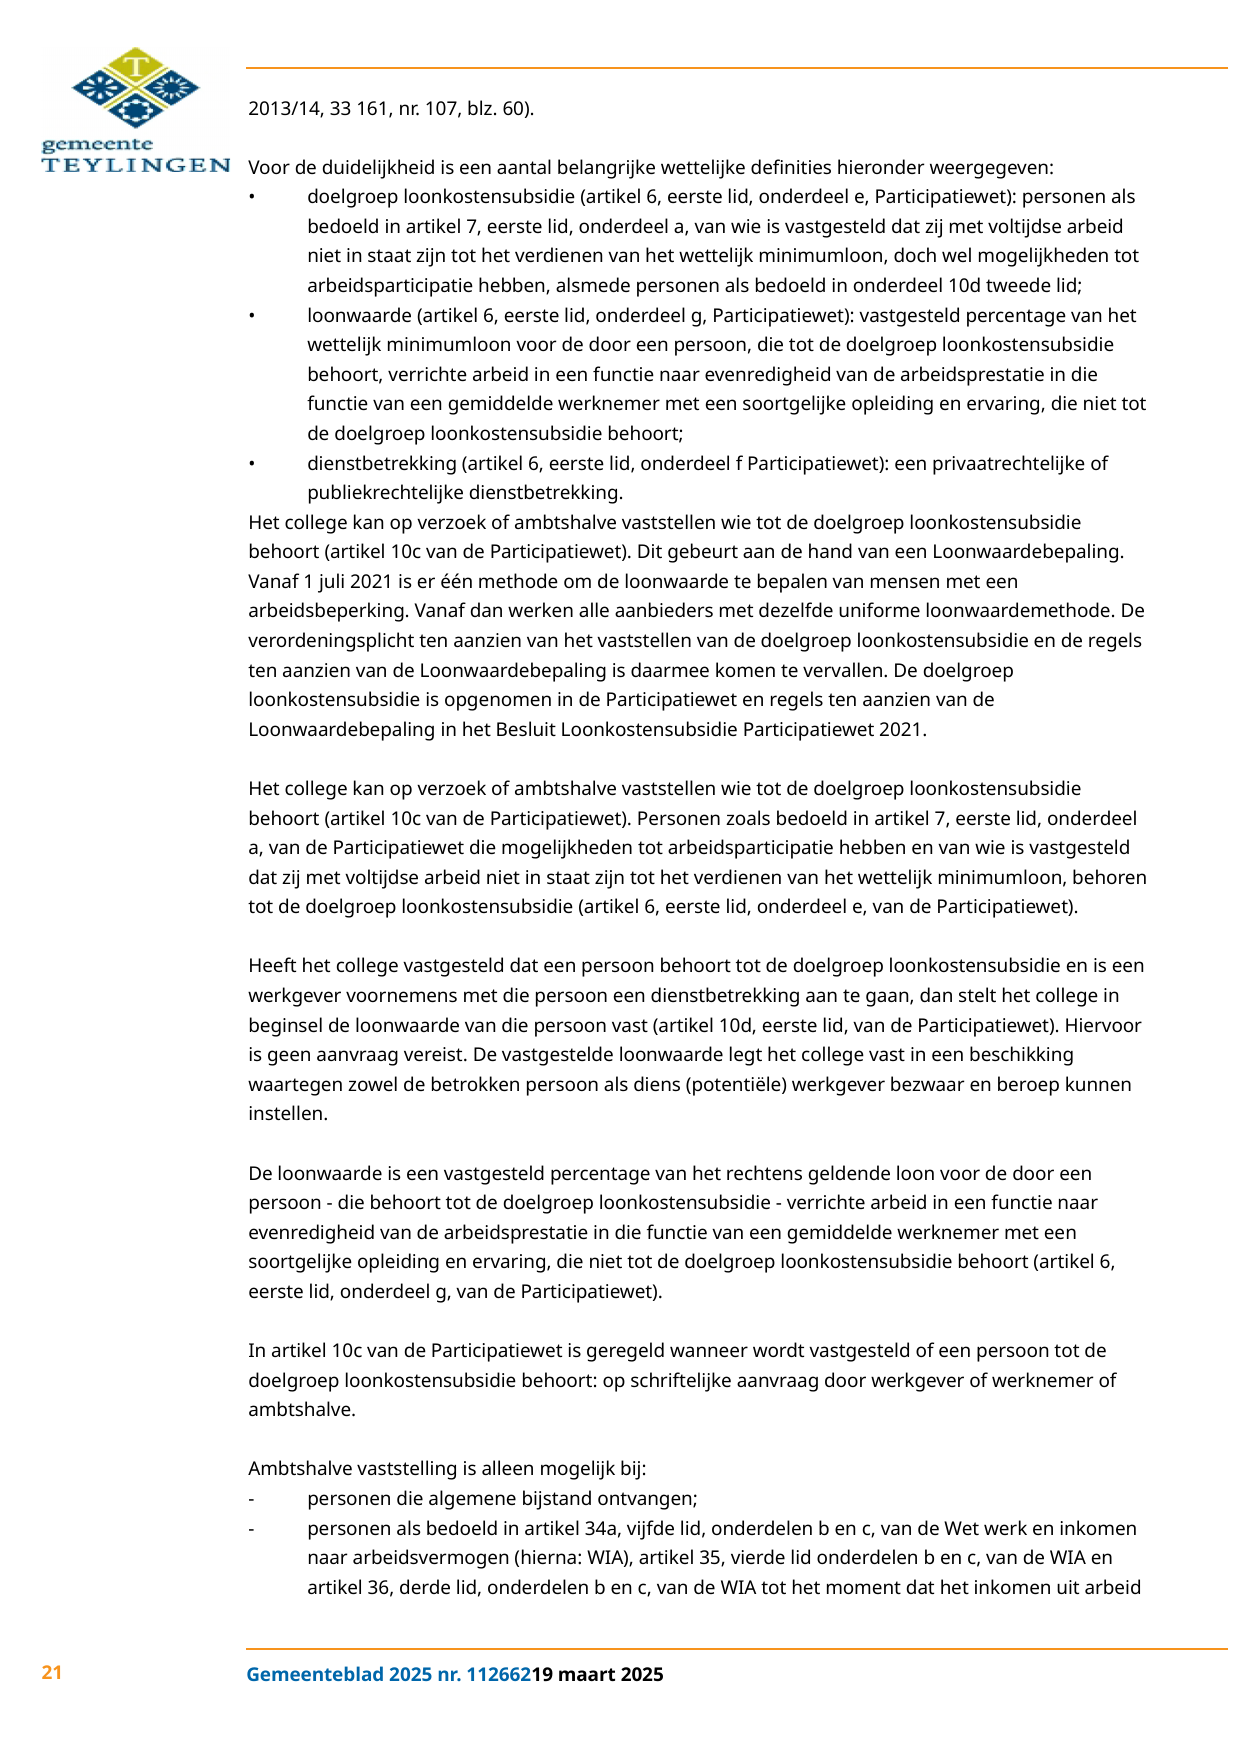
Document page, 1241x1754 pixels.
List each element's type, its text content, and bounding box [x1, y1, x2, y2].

list doelgroep loonkostensubsidie (artikel 6, eerste lid, onderdeel e, Participatiewet): personen als bedoeld in artikel 7, eerste lid, onderdeel a, van wie is vastgesteld dat zij met voltijdse arbeid niet in staat zijn tot het verdienen van het wettelijk minimumloon, doch wel mogelijkheden tot arbeidsparticipatie hebben, alsmede personen als bedoeld in onderdeel 10d tweede lid; [248, 183, 1152, 298]
text Het college kan op verzoek of ambtshalve vaststellen wie tot de doelgroep loonkostensubsidie behoort (artikel 10c van de Participatiewet). Dit gebeurt aan de hand van een Loonwaardebepaling. Vanaf 1 juli 2021 is er één methode om de loonwaarde te bepalen van mensen met een arbeidsbeperking. Vanaf dan werken alle aanbieders met dezelfde uniforme loonwaardemethode. De verordeningsplicht ten aanzien van het vaststellen van de doelgroep loonkostensubsidie en de regels ten aanzien van de Loonwaardebepaling is daarmee komen te vervallen. De doelgroep loonkostensubsidie is opgenomen in de Participatiewet en regels ten aanzien van de Loonwaardebepaling in het Besluit Loonkostensubsidie Participatiewet 2021. [248, 509, 1152, 742]
text instellen. [248, 1101, 1152, 1126]
text Ambtshalve vaststelling is alleen mogelijk bij: [248, 1456, 1152, 1481]
text Het college kan op verzoek of ambtshalve vaststellen wie tot de doelgroep loonkostensubsidie behoort (artikel 10c van de Participatiewet). Personen zoals bedoeld in artikel 7, eerste lid, onderdeel a, van de Participatiewet die mogelijkheden tot arbeidsparticipatie hebben en van wie is vastgesteld dat zij met voltijdse arbeid niet in staat zijn tot het verdienen van het wettelijk minimumloon, behoren tot de doelgroep loonkostensubsidie (artikel 6, eerste lid, onderdeel e, van de Participatiewet). [248, 775, 1152, 919]
picture [41, 47, 231, 172]
text Heeft het college vastgesteld dat een persoon behoort tot de doelgroep loonkostensubsidie en is een werkgever voornemens met die persoon een dienstbetrekking aan te gaan, dan stelt het college in beginsel de loonwaarde van die persoon vast (artikel 10d, eerste lid, van de Participatiewet). Hiervoor is geen aanvraag vereist. De vastgestelde loonwaarde legt het college vast in een beschikking [248, 953, 1152, 1067]
list loonwaarde (artikel 6, eerste lid, onderdeel g, Participatiewet): vastgesteld percentage van het wettelijk minimumloon voor de door een persoon, die tot de doelgroep loonkostensubsidie behoort, verrichte arbeid in een functie naar evenredigheid van de arbeidsprestatie in die functie van een gemiddelde werknemer met een soortgelijke opleiding en ervaring, die niet tot de doelgroep loonkostensubsidie behoort; [248, 302, 1152, 446]
list personen als bedoeld in artikel 34a, vijfde lid, onderdelen b en c, van de Wet werk en inkomen naar arbeidsvermogen (hierna: WIA), artikel 35, vierde lid onderdelen b en c, van de WIA en artikel 36, derde lid, onderdelen b en c, van de WIA tot het moment dat het inkomen uit arbeid [248, 1515, 1152, 1600]
text De loonwaarde is een vastgesteld percentage van het rechtens geldende loon voor de door een persoon - die behoort tot de doelgroep loonkostensubsidie - verrichte arbeid in een functie naar evenredigheid van de arbeidsprestatie in die functie van een gemiddelde werknemer met een soortgelijke opleiding en ervaring, die niet tot de doelgroep loonkostensubsidie behoort (artikel 6, eerste lid, onderdeel g, van de Participatiewet). [248, 1160, 1152, 1304]
list personen die algemene bijstand ontvangen; [248, 1485, 1152, 1511]
text waartegen zowel de betrokken persoon als diens (potentiële) werkgever bezwaar en beroep kunnen [248, 1071, 1152, 1097]
list dienstbetrekking (artikel 6, eerste lid, onderdeel f Participatiewet): een privaatrechtelijke of publiekrechtelijke dienstbetrekking. [248, 450, 1152, 505]
text Voor de duidelijkheid is een aantal belangrijke wettelijke definities hieronder weergegeven: [248, 154, 1152, 180]
text 2013/14, 33 161, nr. 107, blz. 60). [248, 95, 1152, 121]
text In artikel 10c van de Participatiewet is geregeld wanneer wordt vastgesteld of een persoon tot de doelgroep loonkostensubsidie behoort: op schriftelijke aanvraag door werkgever of werknemer of ambtshalve. [248, 1337, 1152, 1422]
